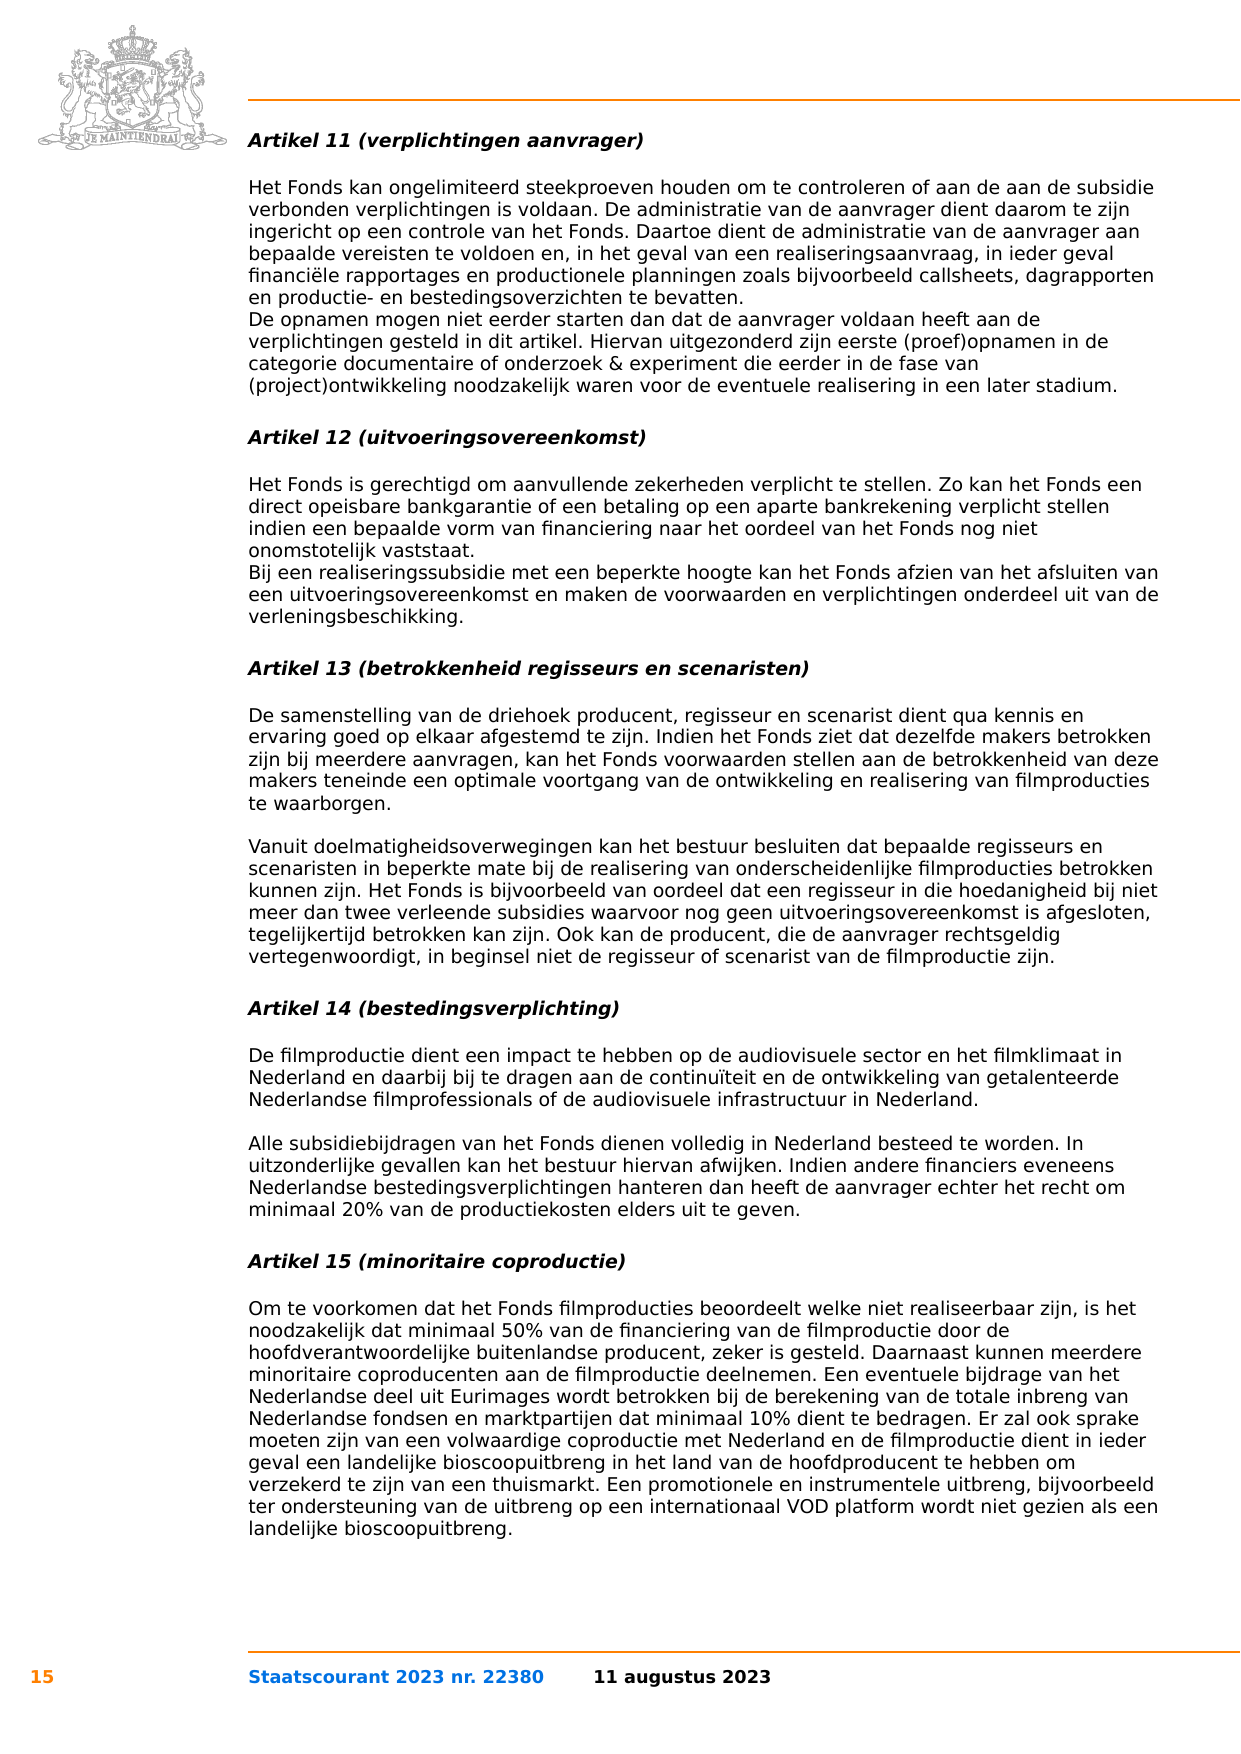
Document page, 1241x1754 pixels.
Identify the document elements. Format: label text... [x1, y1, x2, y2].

subtitle Artikel 12 (uitvoeringsovereenkomst) [248, 427, 1163, 449]
subtitle Artikel 13 (betrokkenheid regisseurs en scenaristen) [248, 657, 1163, 679]
text De samenstelling van de driehoek producent, regisseur en scenarist dient qua kennis en ervaring goed op elkaar afgestemd te zijn. Indien het Fonds ziet dat dezelfde makers betrokken zijn bij meerdere aanvragen, kan het Fonds voorwaarden stellen aan de betrokkenheid van deze makers teneinde een optimale voortgang van de ontwikkeling en realisering van filmproducties te waarborgen. [248, 704, 1163, 814]
text De opnamen mogen niet eerder starten dan dat de aanvrager voldaan heeft aan de verplichtingen gesteld in dit artikel. Hiervan uitgezonderd zijn eerste (proef)opnamen in de categorie documentaire of onderzoek & experiment die eerder in de fase van (project)ontwikkeling noodzakelijk waren voor de eventuele realisering in een later stadium. [248, 309, 1163, 397]
text Het Fonds kan ongelimiteerd steekproeven houden om te controleren of aan de aan de subsidie verbonden verplichtingen is voldaan. De administratie van de aanvrager dient daarom te zijn ingericht op een controle van het Fonds. Daartoe dient de administratie van de aanvrager aan bepaalde vereisten te voldoen en, in het geval van een realiseringsaanvraag, in ieder geval financiële rapportages en productionele planningen zoals bijvoorbeeld callsheets, dagrapporten en productie- en bestedingsoverzichten te bevatten. [248, 177, 1163, 309]
text Om te voorkomen dat het Fonds filmproducties beoordeelt welke niet realiseerbaar zijn, is het noodzakelijk dat minimaal 50% van de financiering van de filmproductie door de hoofdverantwoordelijke buitenlandse producent, zeker is gesteld. Daarnaast kunnen meerdere minoritaire coproducenten aan de filmproductie deelnemen. Een eventuele bijdrage van het Nederlandse deel uit Eurimages wordt betrokken bij de berekening van de totale inbreng van Nederlandse fondsen en marktpartijen dat minimaal 10% dient te bedragen. Er zal ook sprake moeten zijn van een volwaardige coproductie met Nederland en de filmproductie dient in ieder geval een landelijke bioscoopuitbreng in het land van de hoofdproducent te hebben om verzekerd te zijn van een thuismarkt. Een promotionele en instrumentele uitbreng, bijvoorbeeld ter ondersteuning van de uitbreng op een internationaal VOD platform wordt niet gezien als een landelijke bioscoopuitbreng. [248, 1298, 1163, 1539]
text De filmproductie dient een impact te hebben op de audiovisuele sector en het filmklimaat in Nederland en daarbij bij te dragen aan de continuïteit en de ontwikkeling van getalenteerde Nederlandse filmprofessionals of de audiovisuele infrastructuur in Nederland. [248, 1045, 1163, 1111]
text Alle subsidiebijdragen van het Fonds dienen volledig in Nederland besteed te worden. In uitzonderlijke gevallen kan het bestuur hiervan afwijken. Indien andere financiers eveneens Nederlandse bestedingsverplichtingen hanteren dan heeft de aanvrager echter het recht om minimaal 20% van de productiekosten elders uit te geven. [248, 1133, 1163, 1221]
text Het Fonds is gerechtigd om aanvullende zekerheden verplicht te stellen. Zo kan het Fonds een direct opeisbare bankgarantie of een betaling op een aparte bankrekening verplicht stellen indien een bepaalde vorm van financiering naar het oordeel van het Fonds nog niet onomstotelijk vaststaat. [248, 474, 1163, 562]
picture [38, 25, 227, 150]
subtitle Artikel 11 (verplichtingen aanvrager) [248, 130, 1163, 152]
subtitle Artikel 15 (minoritaire coproductie) [248, 1251, 1163, 1273]
text Vanuit doelmatigheidsoverwegingen kan het bestuur besluiten dat bepaalde regisseurs en scenaristen in beperkte mate bij de realisering van onderscheidenlijke filmproducties betrokken kunnen zijn. Het Fonds is bijvoorbeeld van oordeel dat een regisseur in die hoedanigheid bij niet meer dan twee verleende subsidies waarvoor nog geen uitvoeringsovereenkomst is afgesloten, tegelijkertijd betrokken kan zijn. Ook kan de producent, die de aanvrager rechtsgeldig vertegenwoordigt, in beginsel niet de regisseur of scenarist van de filmproductie zijn. [248, 836, 1163, 968]
subtitle Artikel 14 (bestedingsverplichting) [248, 998, 1163, 1020]
text Bij een realiseringssubsidie met een beperkte hoogte kan het Fonds afzien van het afsluiten van een uitvoeringsovereenkomst en maken de voorwaarden en verplichtingen onderdeel uit van de verleningsbeschikking. [248, 562, 1163, 627]
